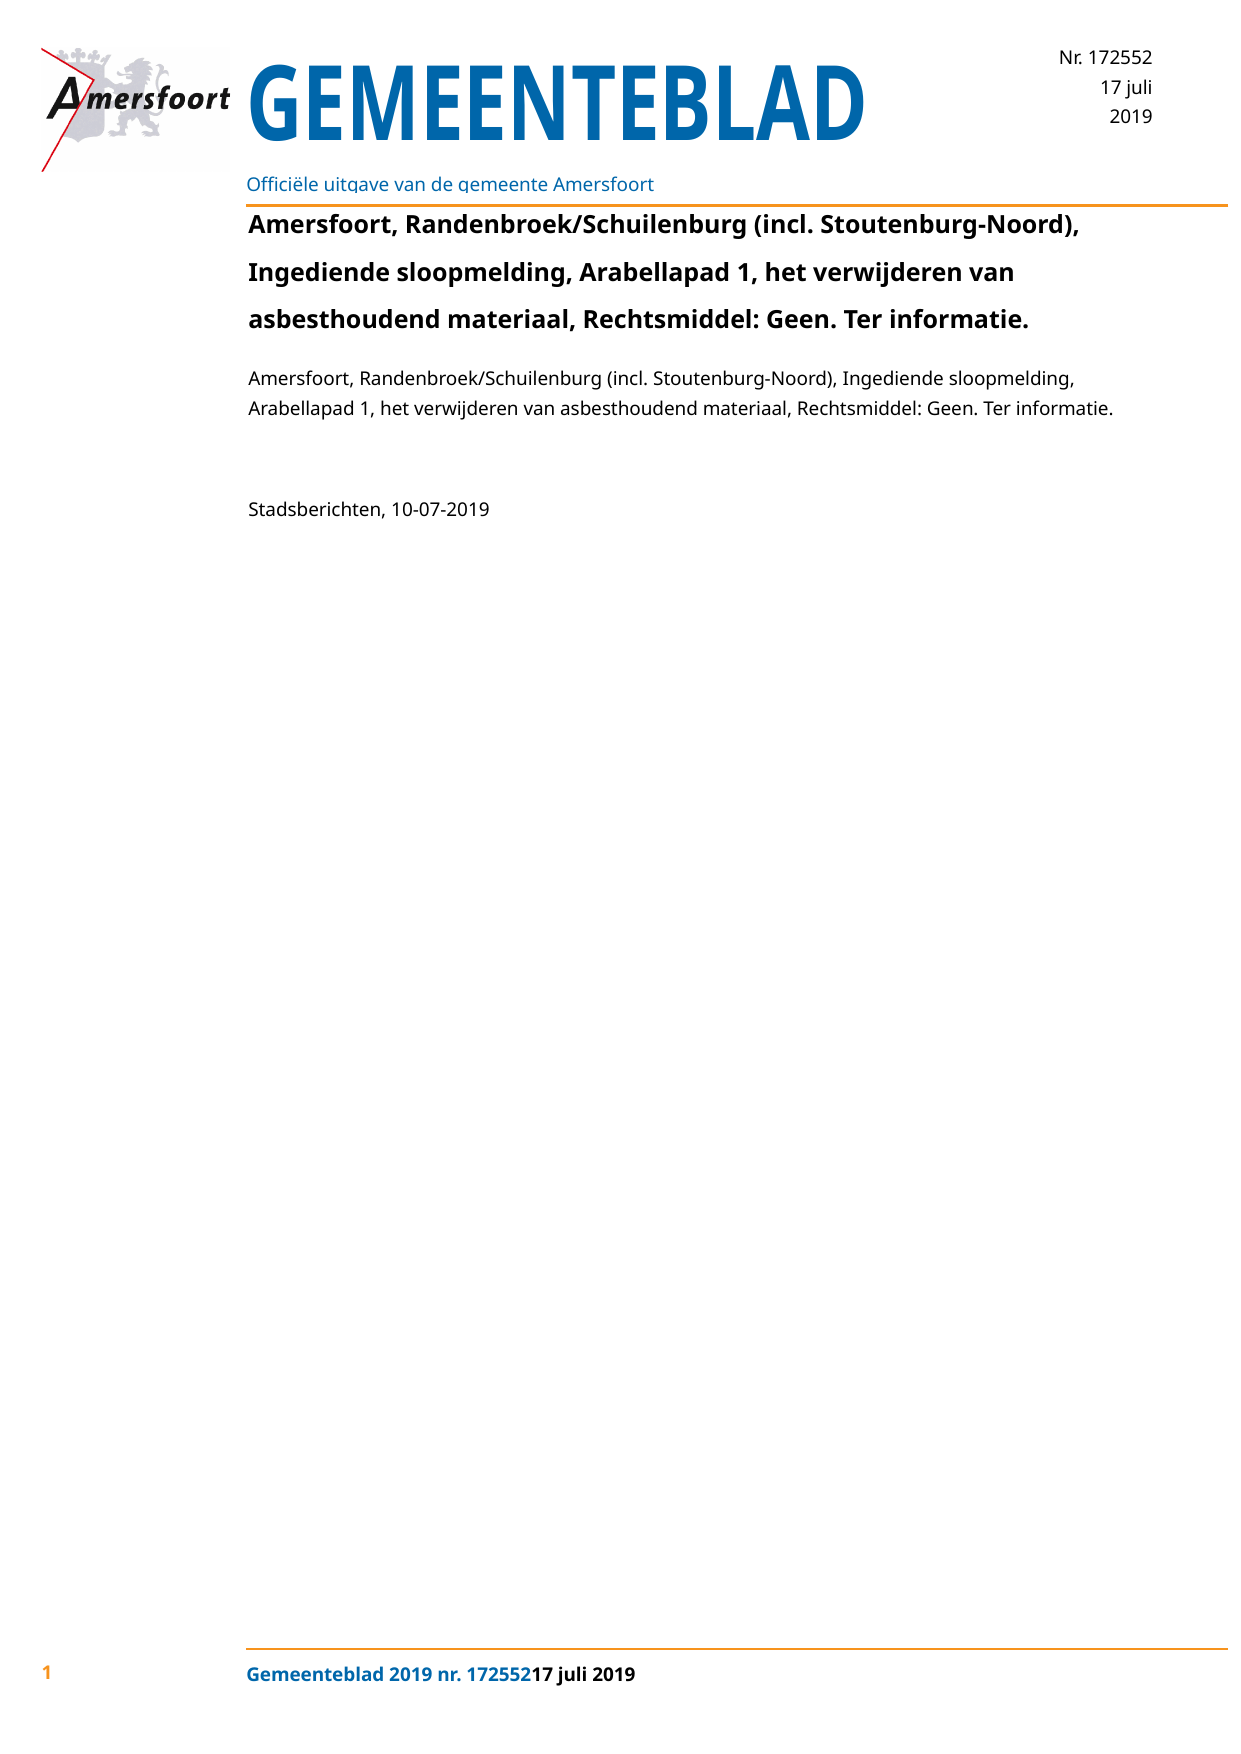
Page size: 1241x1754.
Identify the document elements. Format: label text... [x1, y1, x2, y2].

text Amersfoort, Randenbroek/Schuilenburg (incl. Stoutenburg-Noord), Ingediende sloopmelding, Arabellapad 1, het verwijderen van asbesthoudend materiaal, Rechtsmiddel: Geen. Ter informatie. [248, 207, 1152, 336]
picture [41, 47, 231, 172]
text Amersfoort, Randenbroek/Schuilenburg (incl. Stoutenburg-Noord), Ingediende sloopmelding, Arabellapad 1, het verwijderen van asbesthoudend materiaal, Rechtsmiddel: Geen. Ter informatie. [248, 366, 1152, 421]
text Stadsberichten, 10-07-2019 [248, 496, 1152, 522]
